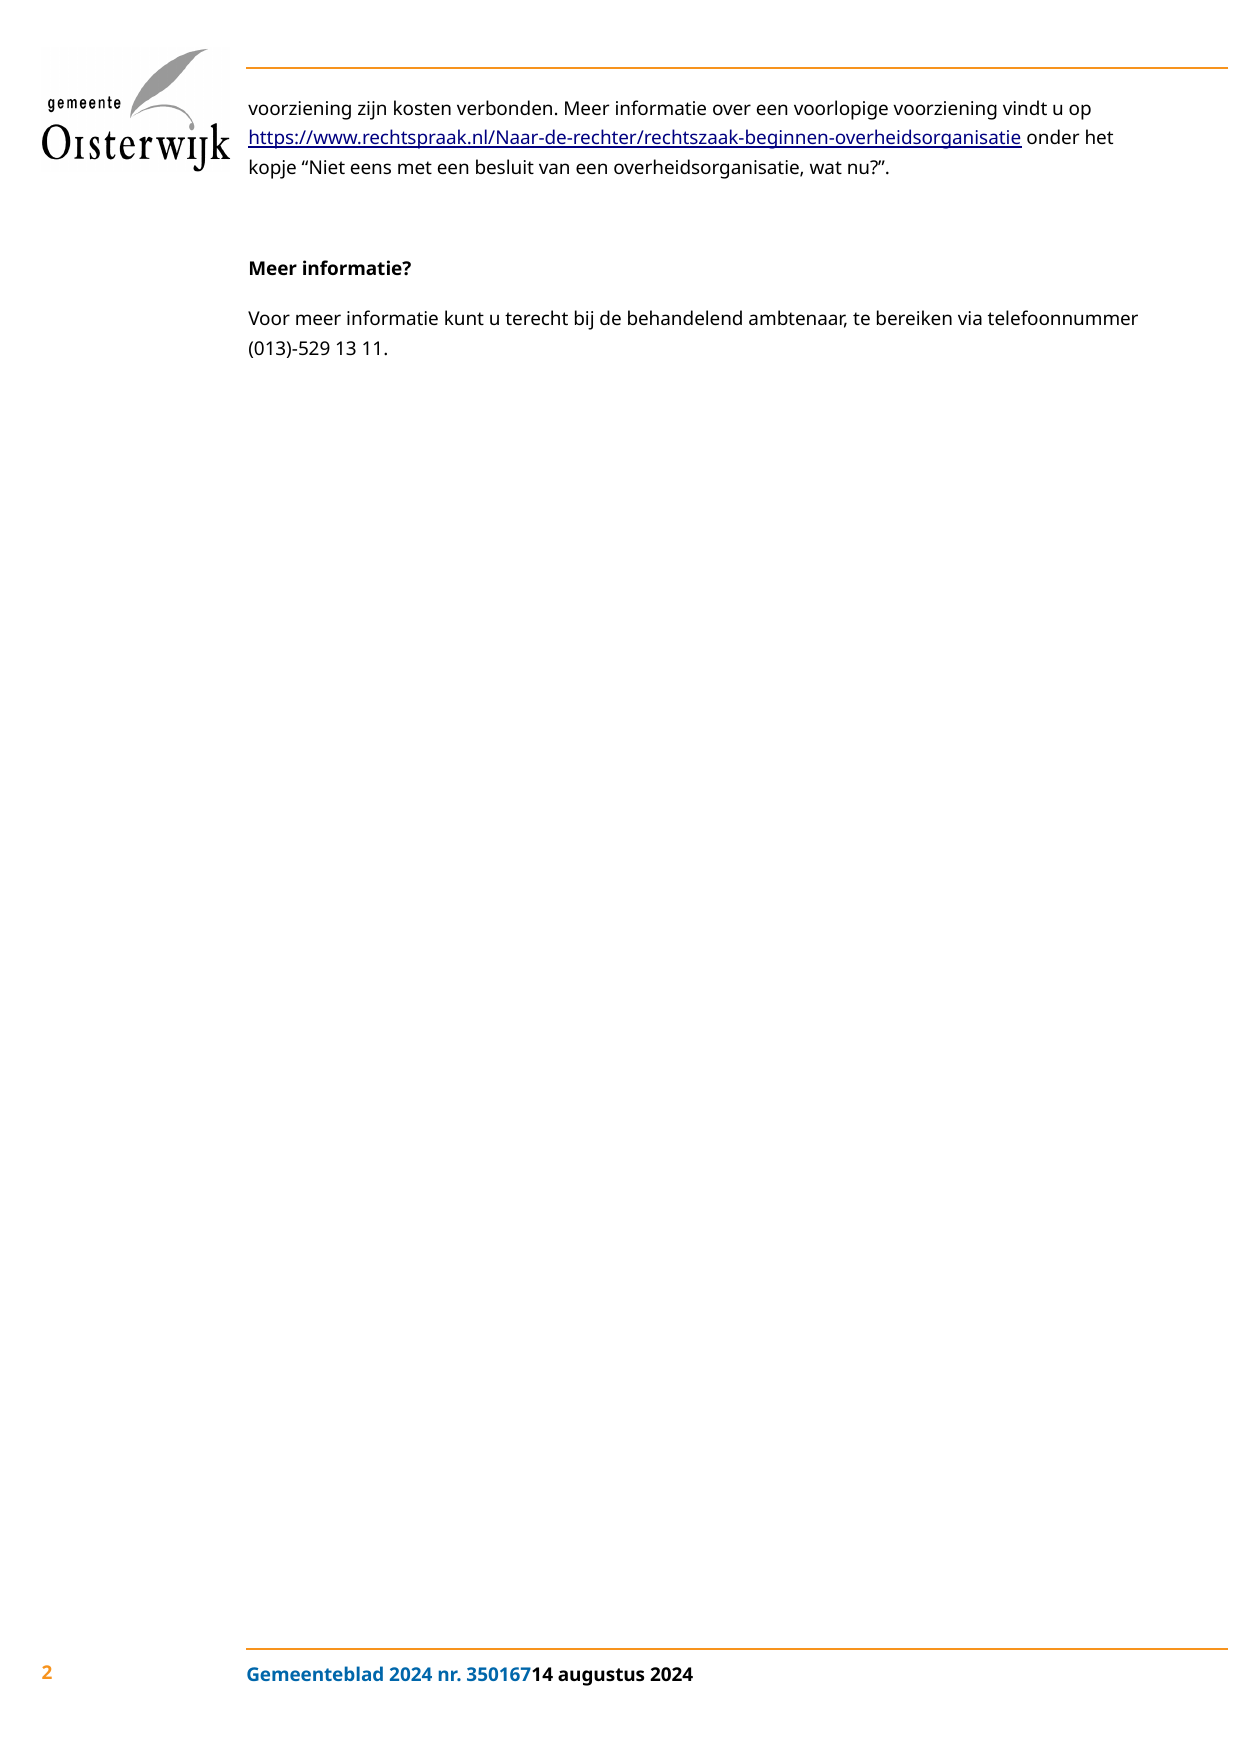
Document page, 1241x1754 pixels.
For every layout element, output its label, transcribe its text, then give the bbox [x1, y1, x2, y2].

picture [41, 47, 231, 172]
text Voor meer informatie kunt u terecht bij de behandelend ambtenaar, te bereiken via telefoonnummer (013)-529 13 11. [248, 305, 1152, 361]
text voorziening zijn kosten verbonden. Meer informatie over een voorlopige voorziening vindt u op https://www.rechtspraak.nl/Naar-de-rechter/rechtszaak-beginnen-overheidsorganisatie onder het kopje “Niet eens met een besluit van een overheidsorganisatie, wat nu?”. [248, 95, 1152, 180]
text Meer informatie? [248, 255, 1152, 281]
